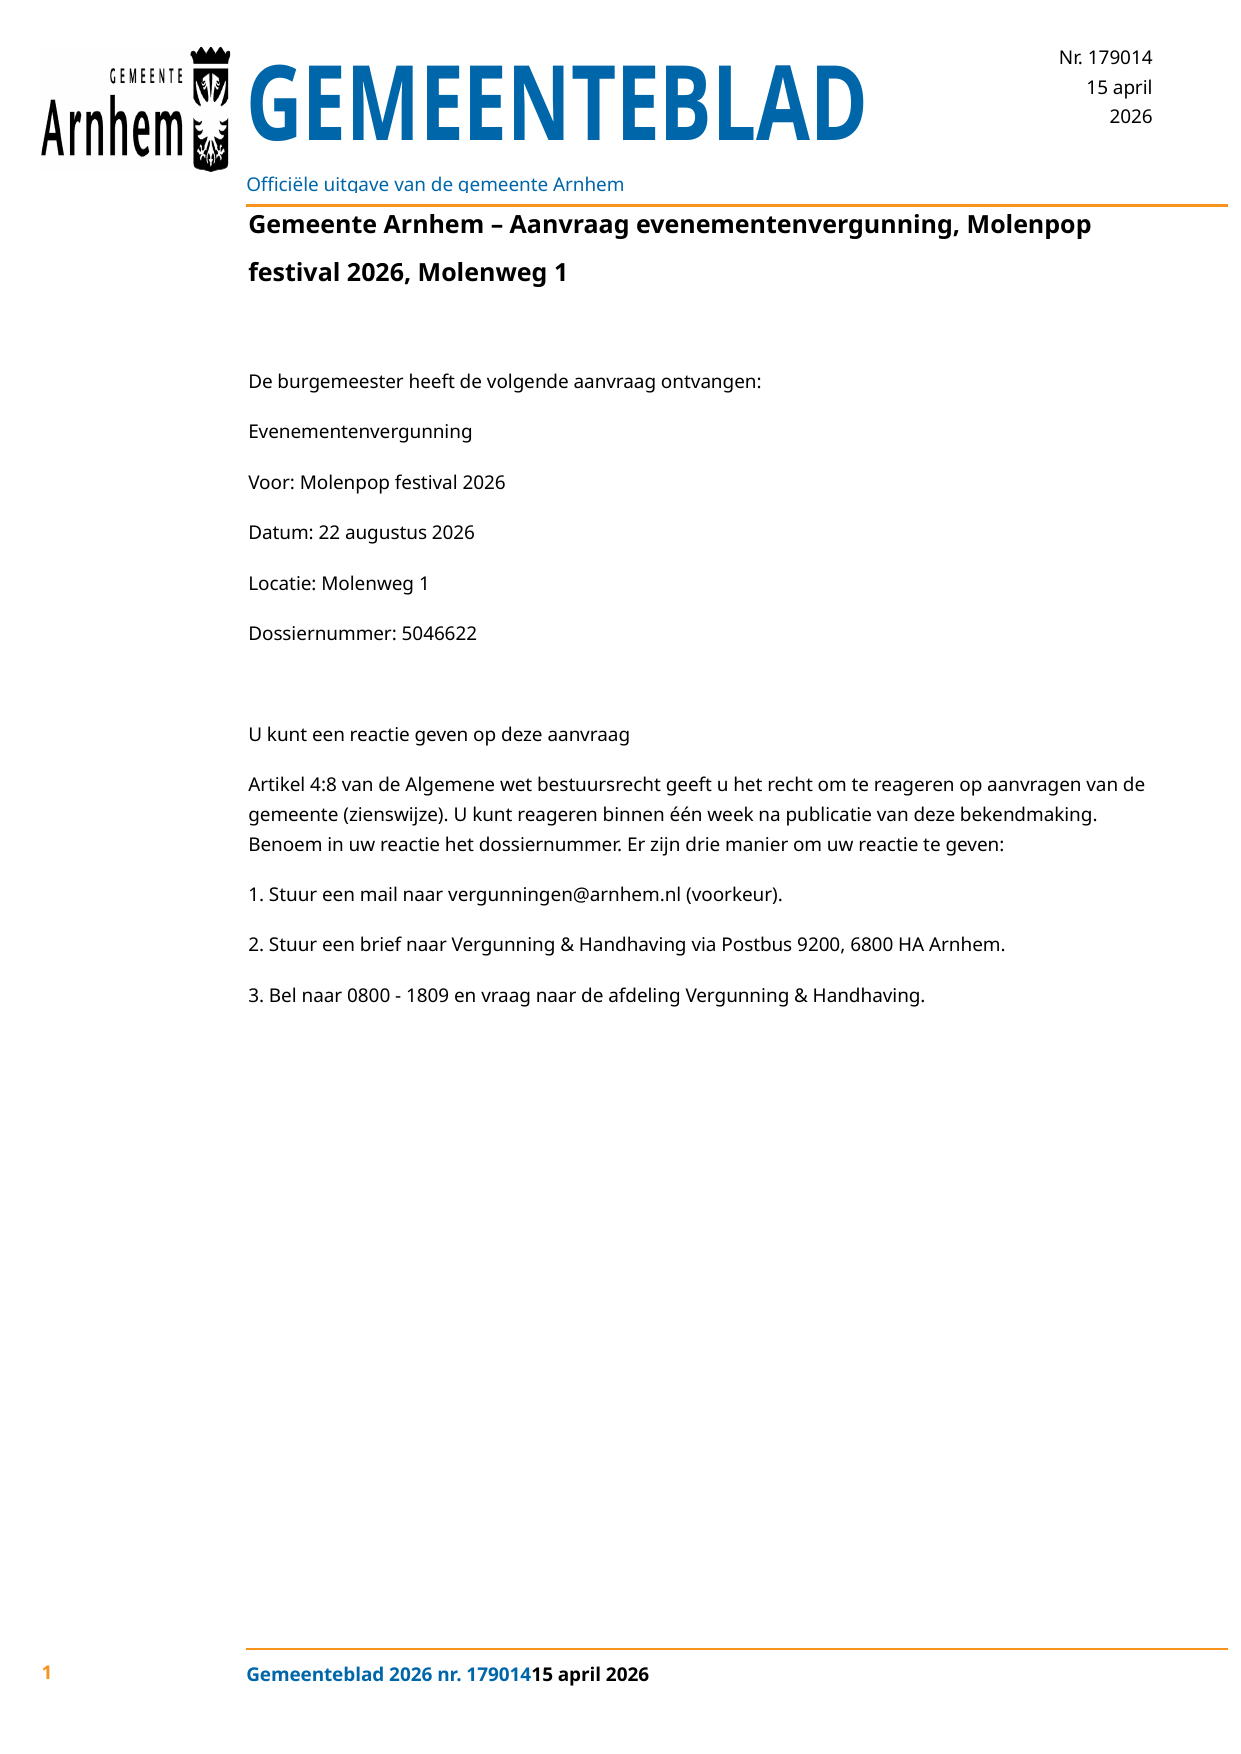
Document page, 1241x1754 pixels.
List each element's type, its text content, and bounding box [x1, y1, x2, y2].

text Evenementenvergunning [248, 419, 1152, 444]
text Gemeente Arnhem – Aanvraag evenementenvergunning, Molenpop festival 2026, Molenweg 1 [248, 207, 1152, 288]
text Dossiernummer: 5046622 [248, 620, 1152, 646]
text 2. Stuur een brief naar Vergunning & Handhaving via Postbus 9200, 6800 HA Arnhem. [248, 932, 1152, 957]
text Locatie: Molenweg 1 [248, 570, 1152, 596]
text 3. Bel naar 0800 - 1809 en vraag naar de afdeling Vergunning & Handhaving. [248, 982, 1152, 1008]
text Artikel 4:8 van de Algemene wet bestuursrecht geeft u het recht om te reageren op aanvragen van de gemeente (zienswijze). U kunt reageren binnen één week na publicatie van deze bekendmaking. Benoem in uw reactie het dossiernummer. Er zijn drie manier om uw reactie te geven: [248, 772, 1152, 857]
picture [41, 47, 231, 172]
text Datum: 22 augustus 2026 [248, 519, 1152, 545]
text Voor: Molenpop festival 2026 [248, 469, 1152, 495]
text 1. Stuur een mail naar vergunningen@arnhem.nl (voorkeur). [248, 881, 1152, 907]
text De burgemeester heeft de volgende aanvraag ontvangen: [248, 368, 1152, 394]
text U kunt een reactie geven op deze aanvraag [248, 721, 1152, 747]
